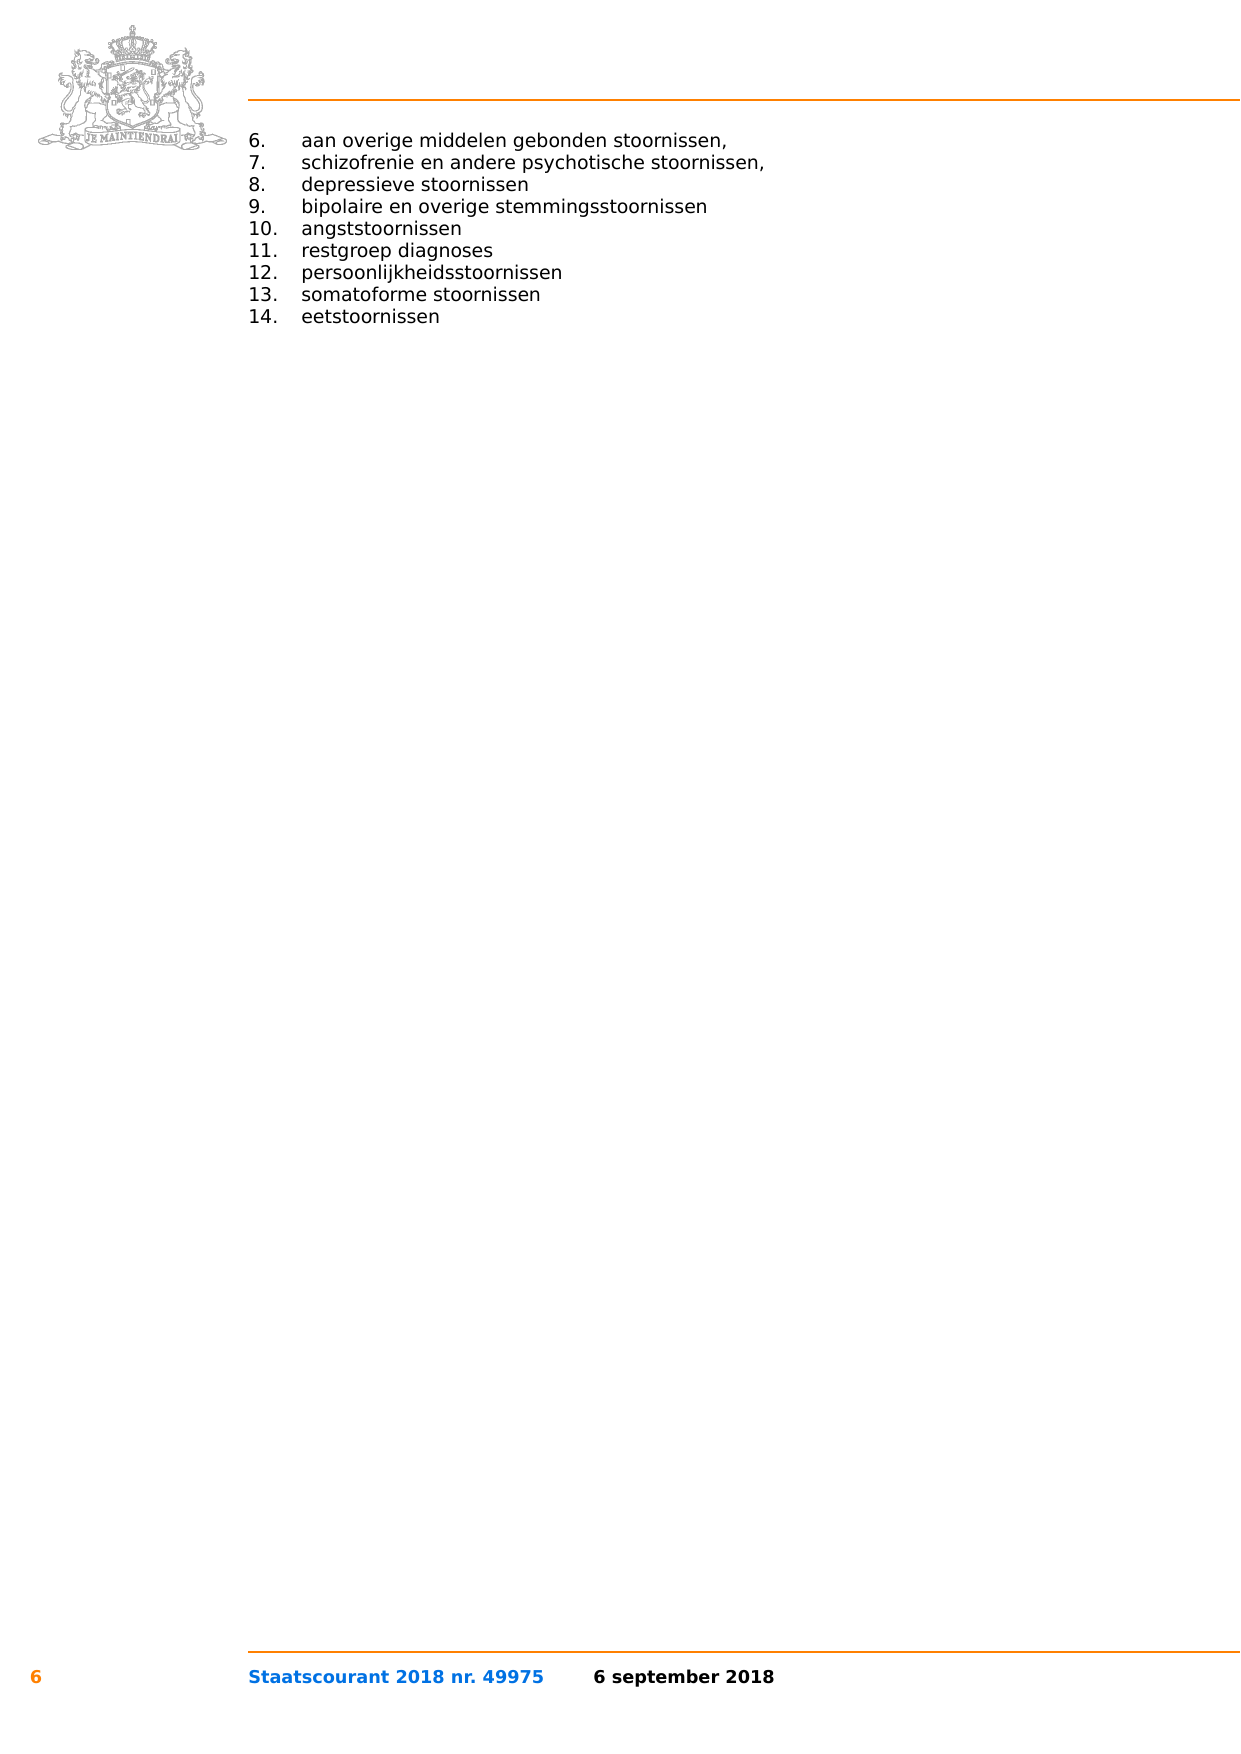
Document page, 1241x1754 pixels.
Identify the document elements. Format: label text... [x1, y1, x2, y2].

picture [38, 25, 227, 150]
text 6. aan overige middelen gebonden stoornissen, [248, 130, 1163, 152]
text 8. depressieve stoornissen [248, 174, 1163, 196]
text 14. eetstoornissen [248, 306, 1163, 328]
text 7. schizofrenie en andere psychotische stoornissen, [248, 152, 1163, 174]
text 11. restgroep diagnoses [248, 240, 1163, 262]
text 12. persoonlijkheidsstoornissen [248, 262, 1163, 284]
text 10. angststoornissen [248, 218, 1163, 240]
text 9. bipolaire en overige stemmingsstoornissen [248, 196, 1163, 218]
text 13. somatoforme stoornissen [248, 284, 1163, 306]
